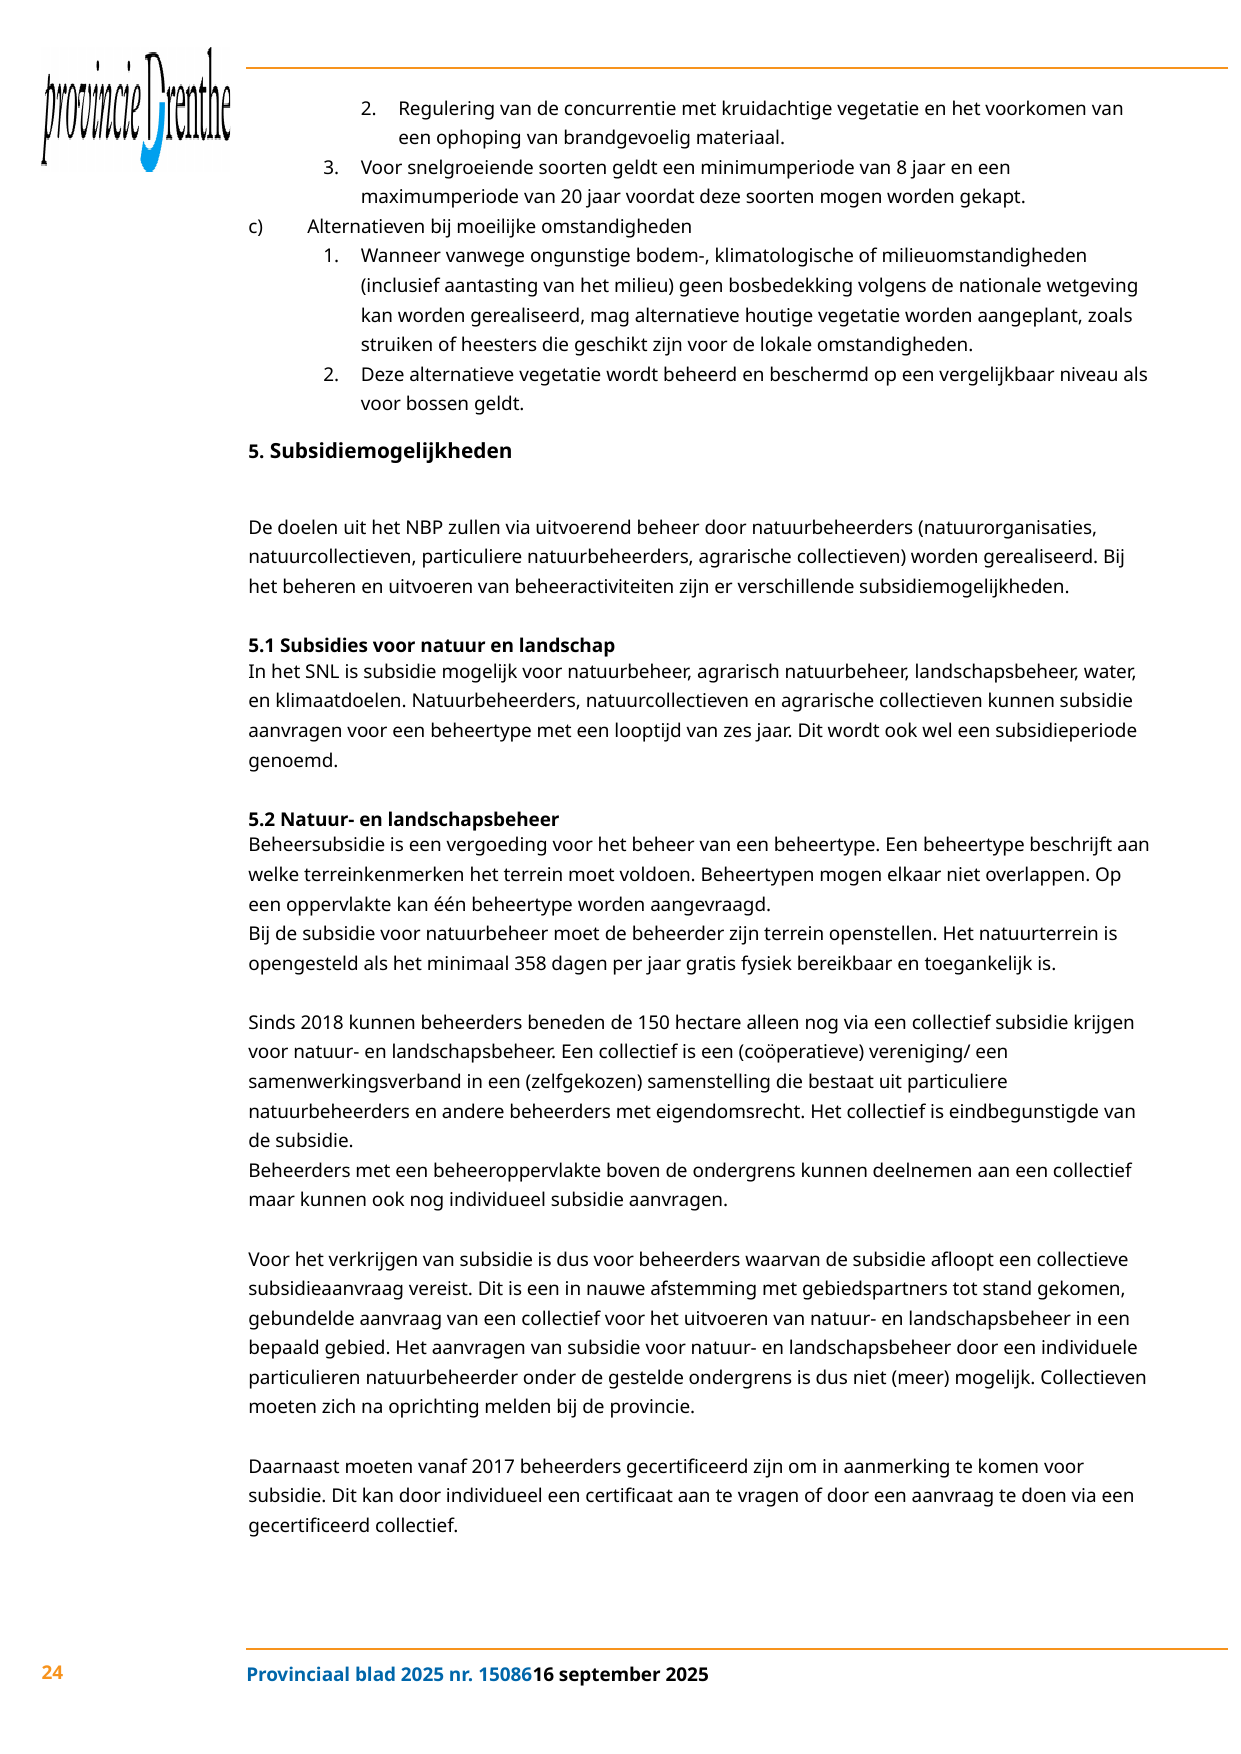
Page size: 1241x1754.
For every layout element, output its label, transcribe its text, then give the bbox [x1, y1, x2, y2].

list Alternatieven bij moeilijke omstandigheden [248, 213, 1152, 239]
text Voor het verkrijgen van subsidie is dus voor beheerders waarvan de subsidie afloopt een collectieve subsidieaanvraag vereist. Dit is een in nauwe afstemming met gebiedspartners tot stand gekomen, gebundelde aanvraag van een collectief voor het uitvoeren van natuur- en landschapsbeheer in een bepaald gebied. Het aanvragen van subsidie voor natuur- en landschapsbeheer door een individuele particulieren natuurbeheerder onder de gestelde ondergrens is dus niet (meer) mogelijk. Collectieven moeten zich na oprichting melden bij de provincie. [248, 1246, 1152, 1419]
text Beheerders met een beheeroppervlakte boven de ondergrens kunnen deelnemen aan een collectief maar kunnen ook nog individueel subsidie aanvragen. [248, 1157, 1152, 1212]
text Daarnaast moeten vanaf 2017 beheerders gecertificeerd zijn om in aanmerking te komen voor subsidie. Dit kan door individueel een certificaat aan te vragen of door een aanvraag te doen via een gecertificeerd collectief. [248, 1453, 1152, 1538]
text 5.1 Subsidies voor natuur en landschap [248, 632, 1152, 658]
text Sinds 2018 kunnen beheerders beneden de 150 hectare alleen nog via een collectief subsidie krijgen voor natuur- en landschapsbeheer. Een collectief is een (coöperatieve) vereniging/ een samenwerkingsverband in een (zelfgekozen) samenstelling die bestaat uit particuliere natuurbeheerders en andere beheerders met eigendomsrecht. Het collectief is eindbegunstigde van de subsidie. [248, 1009, 1152, 1153]
text 5. Subsidiemogelijkheden [248, 436, 1152, 465]
list Voor snelgroeiende soorten geldt een minimumperiode van 8 jaar en een maximumperiode van 20 jaar voordat deze soorten mogen worden gekapt. [323, 154, 1152, 209]
list Deze alternatieve vegetatie wordt beheerd en beschermd op een vergelijkbaar niveau als voor bossen geldt. [323, 361, 1152, 416]
text De doelen uit het NBP zullen via uitvoerend beheer door natuurbeheerders (natuurorganisaties, natuurcollectieven, particuliere natuurbeheerders, agrarische collectieven) worden gerealiseerd. Bij het beheren en uitvoeren van beheeractiviteiten zijn er verschillende subsidiemogelijkheden. [248, 514, 1152, 599]
list Regulering van de concurrentie met kruidachtige vegetatie en het voorkomen van een ophoping van brandgevoelig materiaal. [361, 95, 1152, 150]
list Wanneer vanwege ongunstige bodem-, klimatologische of milieuomstandigheden (inclusief aantasting van het milieu) geen bosbedekking volgens de nationale wetgeving kan worden gerealiseerd, mag alternatieve houtige vegetatie worden aangeplant, zoals struiken of heesters die geschikt zijn voor de lokale omstandigheden. [323, 243, 1152, 357]
text In het SNL is subsidie mogelijk voor natuurbeheer, agrarisch natuurbeheer, landschapsbeheer, water, en klimaatdoelen. Natuurbeheerders, natuurcollectieven en agrarische collectieven kunnen subsidie aanvragen voor een beheertype met een looptijd van zes jaar. Dit wordt ook wel een subsidieperiode genoemd. [248, 658, 1152, 772]
picture [41, 47, 231, 172]
text 5.2 Natuur- en landschapsbeheer [248, 806, 1152, 832]
text Bij de subsidie voor natuurbeheer moet de beheerder zijn terrein openstellen. Het natuurterrein is opengesteld als het minimaal 358 dagen per jaar gratis fysiek bereikbaar en toegankelijk is. [248, 920, 1152, 976]
text Beheersubsidie is een vergoeding voor het beheer van een beheertype. Een beheertype beschrijft aan welke terreinkenmerken het terrein moet voldoen. Beheertypen mogen elkaar niet overlappen. Op een oppervlakte kan één beheertype worden aangevraagd. [248, 832, 1152, 917]
